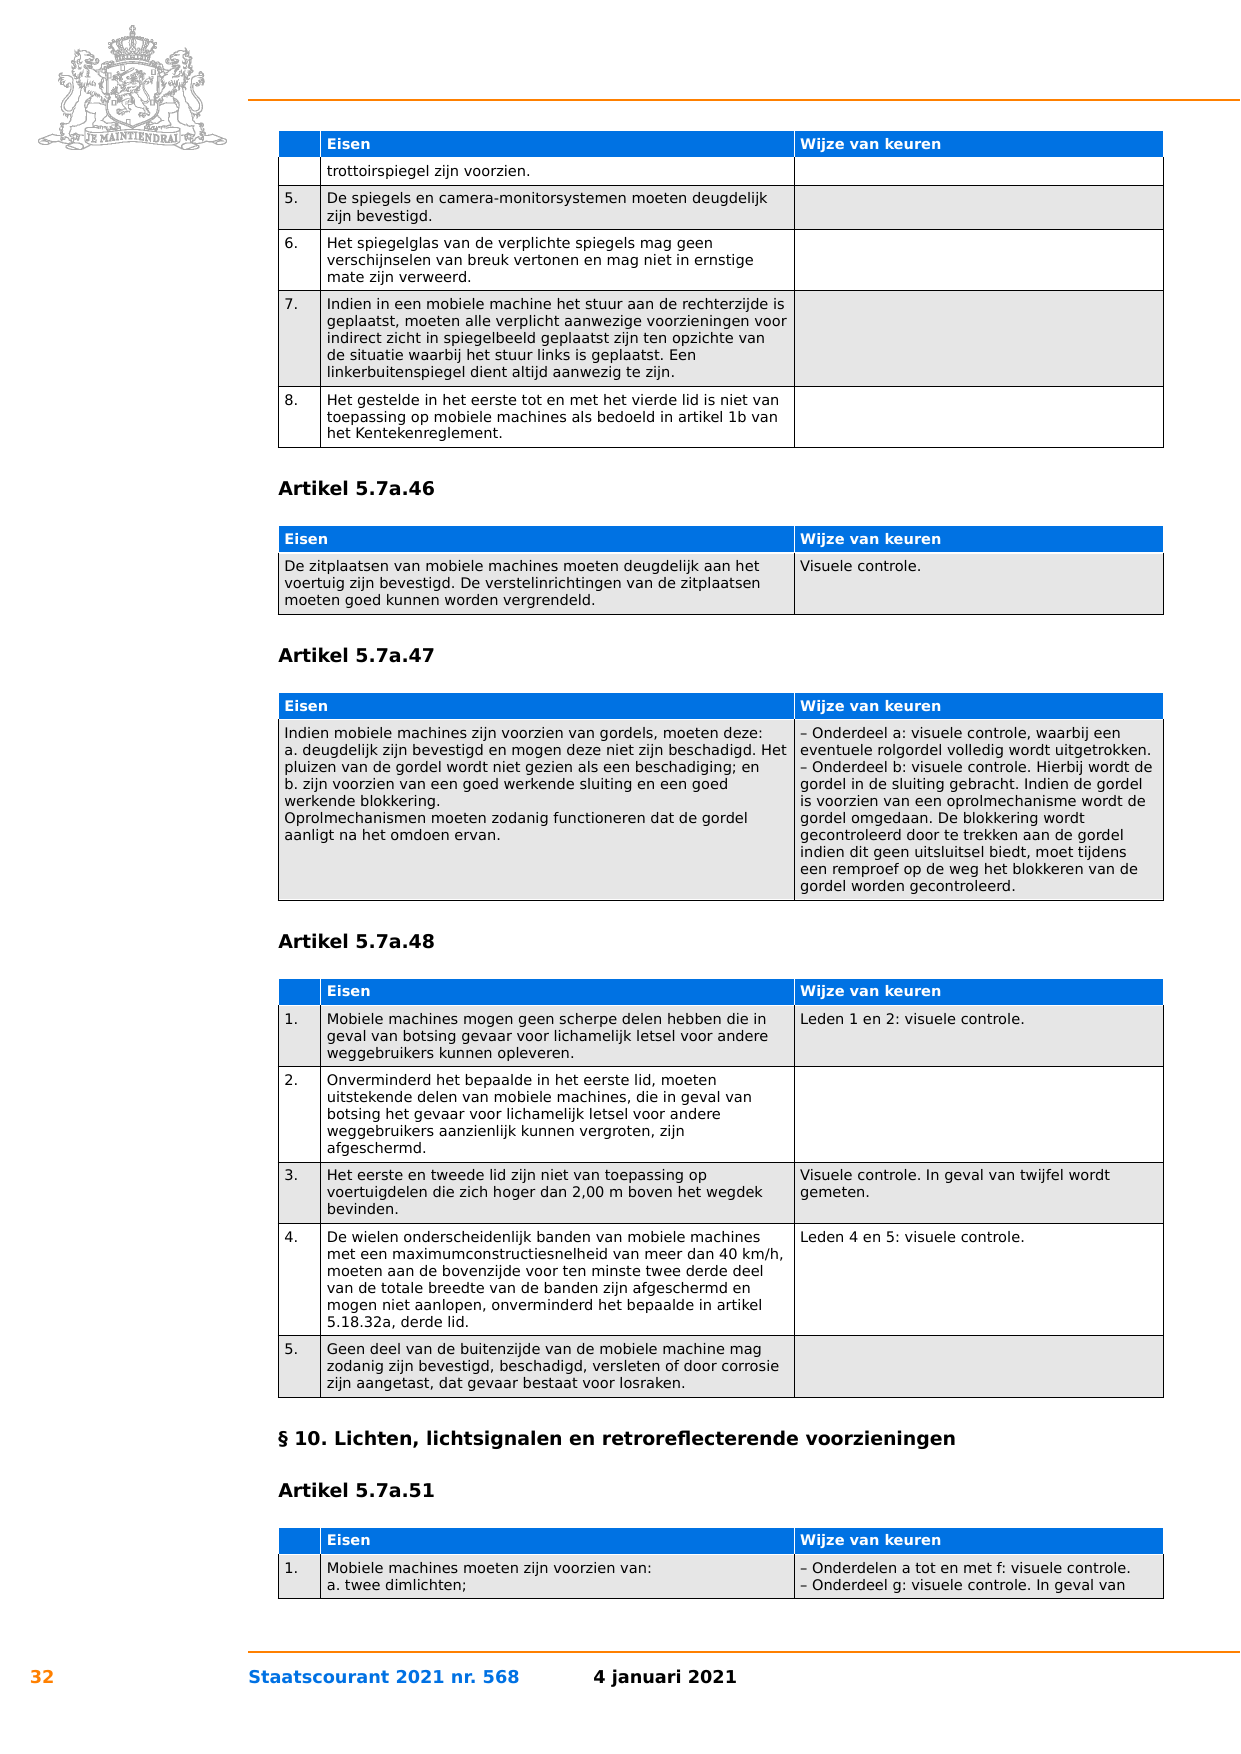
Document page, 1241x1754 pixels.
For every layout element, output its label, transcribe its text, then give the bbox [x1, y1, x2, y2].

table_cell [795, 230, 1163, 290]
table_cell Mobiele machines moeten zijn voorzien van: a. twee dimlichten; [321, 1555, 794, 1598]
picture [38, 25, 227, 150]
table_cell Leden 4 en 5: visuele controle. [795, 1224, 1163, 1335]
table_cell Indien mobiele machines zijn voorzien van gordels, moeten deze: a. deugdelijk zijn bevestigd en mogen deze niet zijn beschadigd. Het pluizen van de gordel wordt niet gezien als een beschadiging; en b. zijn voorzien van een goed werkende sluiting en een goed werkende blokkering. Oprolmechanismen moeten zodanig functioneren dat de gordel aanligt na het omdoen ervan. [279, 720, 794, 899]
table_header Wijze van keuren [795, 979, 1163, 1005]
table_header Wijze van keuren [795, 131, 1163, 157]
table_cell 8. [279, 387, 320, 447]
table_cell [795, 1336, 1163, 1397]
table_header Eisen [321, 979, 794, 1005]
table_cell Indien in een mobiele machine het stuur aan de rechterzijde is geplaatst, moeten alle verplicht aanwezige voorzieningen voor indirect zicht in spiegelbeeld geplaatst zijn ten opzichte van de situatie waarbij het stuur links is geplaatst. Een linkerbuitenspiegel dient altijd aanwezig te zijn. [321, 291, 794, 386]
table_cell 2. [279, 1067, 320, 1162]
table_cell De spiegels en camera-monitorsystemen moeten deugdelijk zijn bevestigd. [321, 186, 794, 229]
table_cell [795, 387, 1163, 447]
table_header [279, 979, 320, 1005]
subtitle Artikel 5.7a.47 [278, 645, 1163, 667]
table_cell 1. [279, 1555, 320, 1598]
subtitle Artikel 5.7a.48 [278, 931, 1163, 952]
table_header Eisen [279, 693, 794, 719]
table_cell 3. [279, 1163, 320, 1223]
table_cell 6. [279, 230, 320, 290]
table_header [279, 131, 320, 157]
table_cell [795, 291, 1163, 386]
table_cell De zitplaatsen van mobiele machines moeten deugdelijk aan het voertuig zijn bevestigd. De verstelinrichtingen van de zitplaatsen moeten goed kunnen worden vergrendeld. [279, 554, 794, 614]
table_header Eisen [279, 526, 794, 552]
table_cell Visuele controle. [795, 554, 1163, 614]
table_cell – Onderdelen a tot en met f: visuele controle. – Onderdeel g: visuele controle. In geval van [795, 1555, 1163, 1598]
table_cell 7. [279, 291, 320, 386]
table_cell Visuele controle. In geval van twijfel wordt gemeten. [795, 1163, 1163, 1223]
table_header Wijze van keuren [795, 693, 1163, 719]
table_cell [279, 158, 320, 185]
table_cell [795, 158, 1163, 185]
table_cell De wielen onderscheidenlijk banden van mobiele machines met een maximumconstructiesnelheid van meer dan 40 km/h, moeten aan de bovenzijde voor ten minste twee derde deel van de totale breedte van de banden zijn afgeschermd en mogen niet aanlopen, onverminderd het bepaalde in artikel 5.18.32a, derde lid. [321, 1224, 794, 1335]
table_cell Het gestelde in het eerste tot en met het vierde lid is niet van toepassing op mobiele machines als bedoeld in artikel 1b van het Kentekenreglement. [321, 387, 794, 447]
table_header Eisen [321, 131, 794, 157]
table_cell Leden 1 en 2: visuele controle. [795, 1006, 1163, 1066]
subtitle Artikel 5.7a.51 [278, 1479, 1163, 1502]
subtitle Artikel 5.7a.46 [278, 478, 1163, 500]
table_cell Mobiele machines mogen geen scherpe delen hebben die in geval van botsing gevaar voor lichamelijk letsel voor andere weggebruikers kunnen opleveren. [321, 1006, 794, 1066]
table_header [279, 1528, 320, 1554]
table_header Wijze van keuren [795, 526, 1163, 552]
table_cell – Onderdeel a: visuele controle, waarbij een eventuele rolgordel volledig wordt uitgetrokken. – Onderdeel b: visuele controle. Hierbij wordt de gordel in de sluiting gebracht. Indien de gordel is voorzien van een oprolmechanisme wordt de gordel omgedaan. De blokkering wordt gecontroleerd door te trekken aan de gordel indien dit geen uitsluitsel biedt, moet tijdens een remproef op de weg het blokkeren van de gordel worden gecontroleerd. [795, 720, 1163, 899]
table_cell trottoirspiegel zijn voorzien. [321, 158, 794, 185]
table_cell Het spiegelglas van de verplichte spiegels mag geen verschijnselen van breuk vertonen en mag niet in ernstige mate zijn verweerd. [321, 230, 794, 290]
table_cell 5. [279, 1336, 320, 1397]
table_cell 1. [279, 1006, 320, 1066]
table_cell Het eerste en tweede lid zijn niet van toepassing op voertuigdelen die zich hoger dan 2,00 m boven het wegdek bevinden. [321, 1163, 794, 1223]
subtitle § 10. Lichten, lichtsignalen en retroreflecterende voorzieningen [278, 1428, 1163, 1449]
table_cell Onverminderd het bepaalde in het eerste lid, moeten uitstekende delen van mobiele machines, die in geval van botsing het gevaar voor lichamelijk letsel voor andere weggebruikers aanzienlijk kunnen vergroten, zijn afgeschermd. [321, 1067, 794, 1162]
table_cell 4. [279, 1224, 320, 1335]
table_header Wijze van keuren [795, 1528, 1163, 1554]
table_cell 5. [279, 186, 320, 229]
table_cell Geen deel van de buitenzijde van de mobiele machine mag zodanig zijn bevestigd, beschadigd, versleten of door corrosie zijn aangetast, dat gevaar bestaat voor losraken. [321, 1336, 794, 1397]
table_header Eisen [321, 1528, 794, 1554]
table_cell [795, 1067, 1163, 1162]
table_cell [795, 186, 1163, 229]
